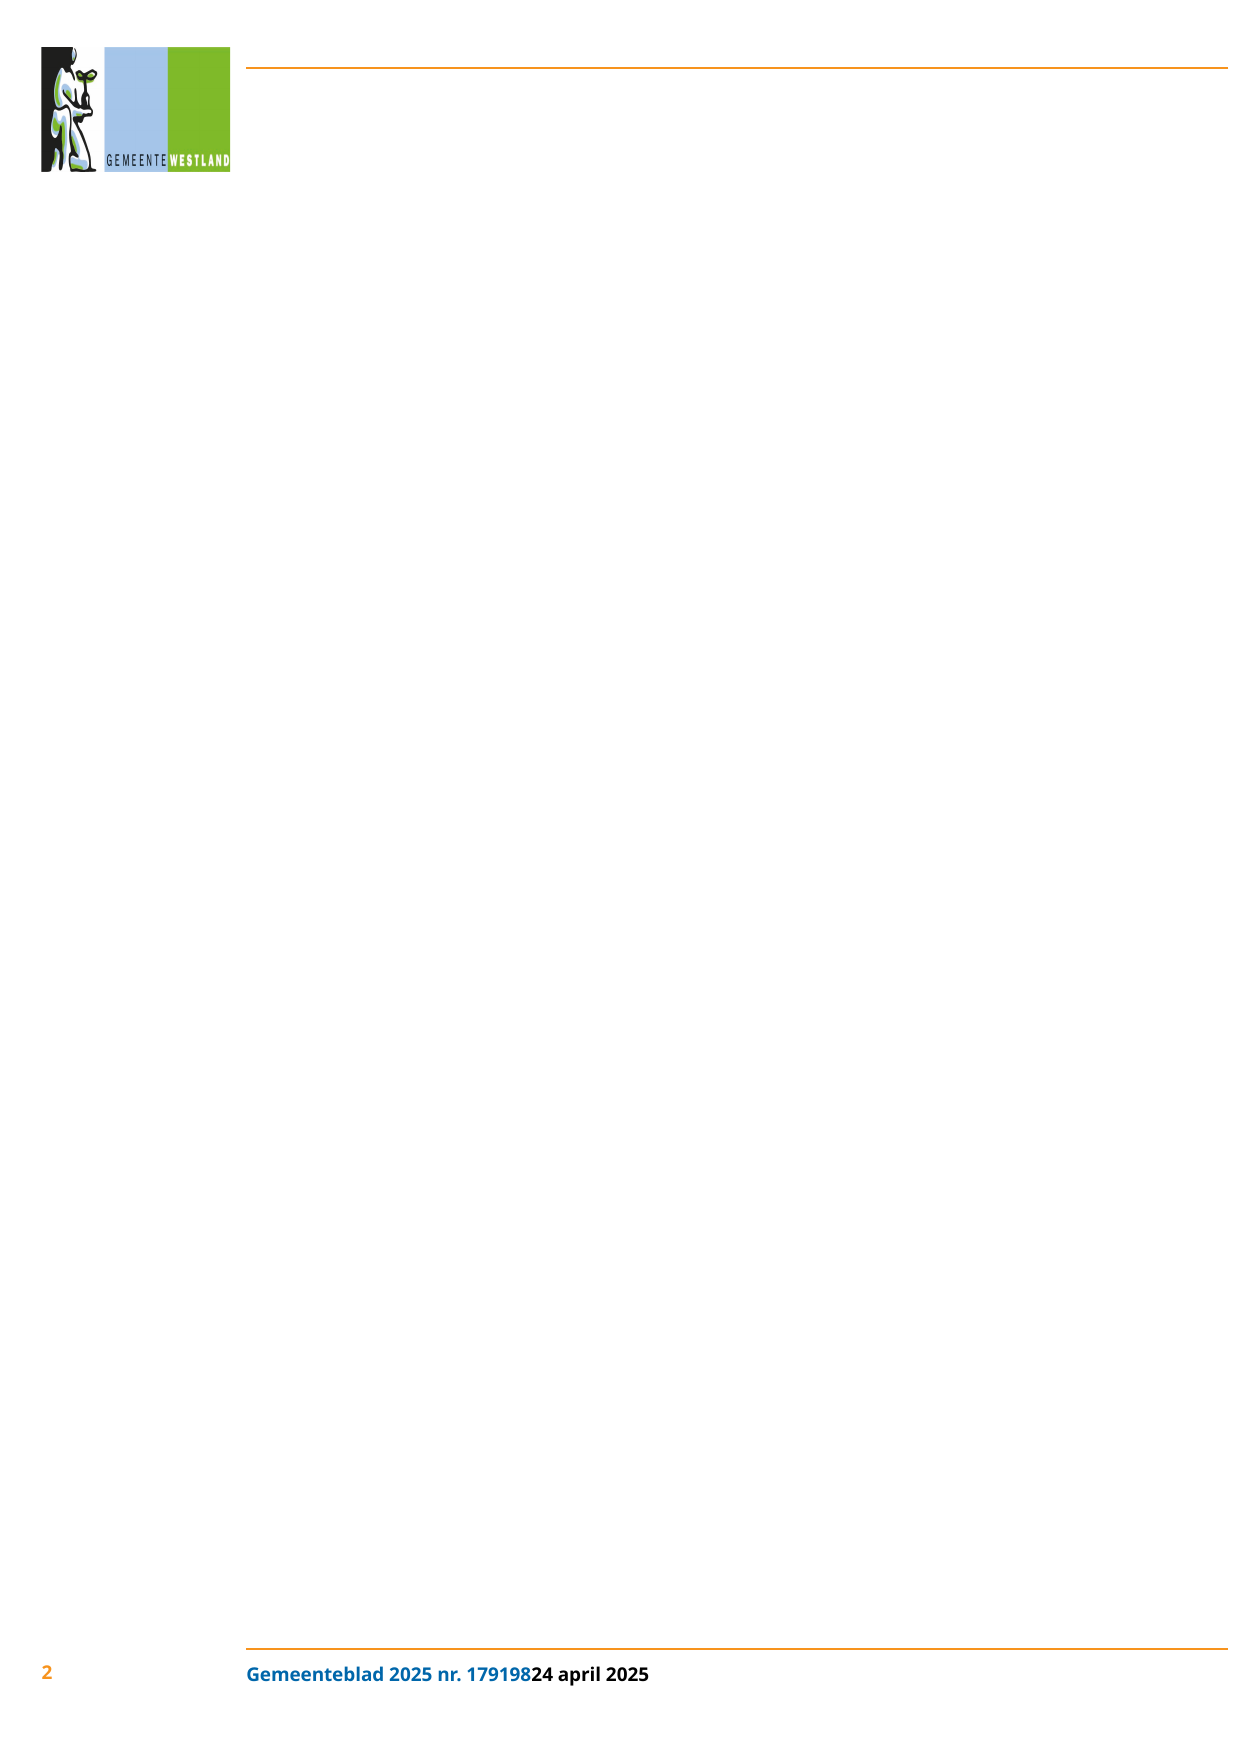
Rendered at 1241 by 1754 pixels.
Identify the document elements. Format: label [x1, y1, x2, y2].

picture [41, 47, 231, 172]
